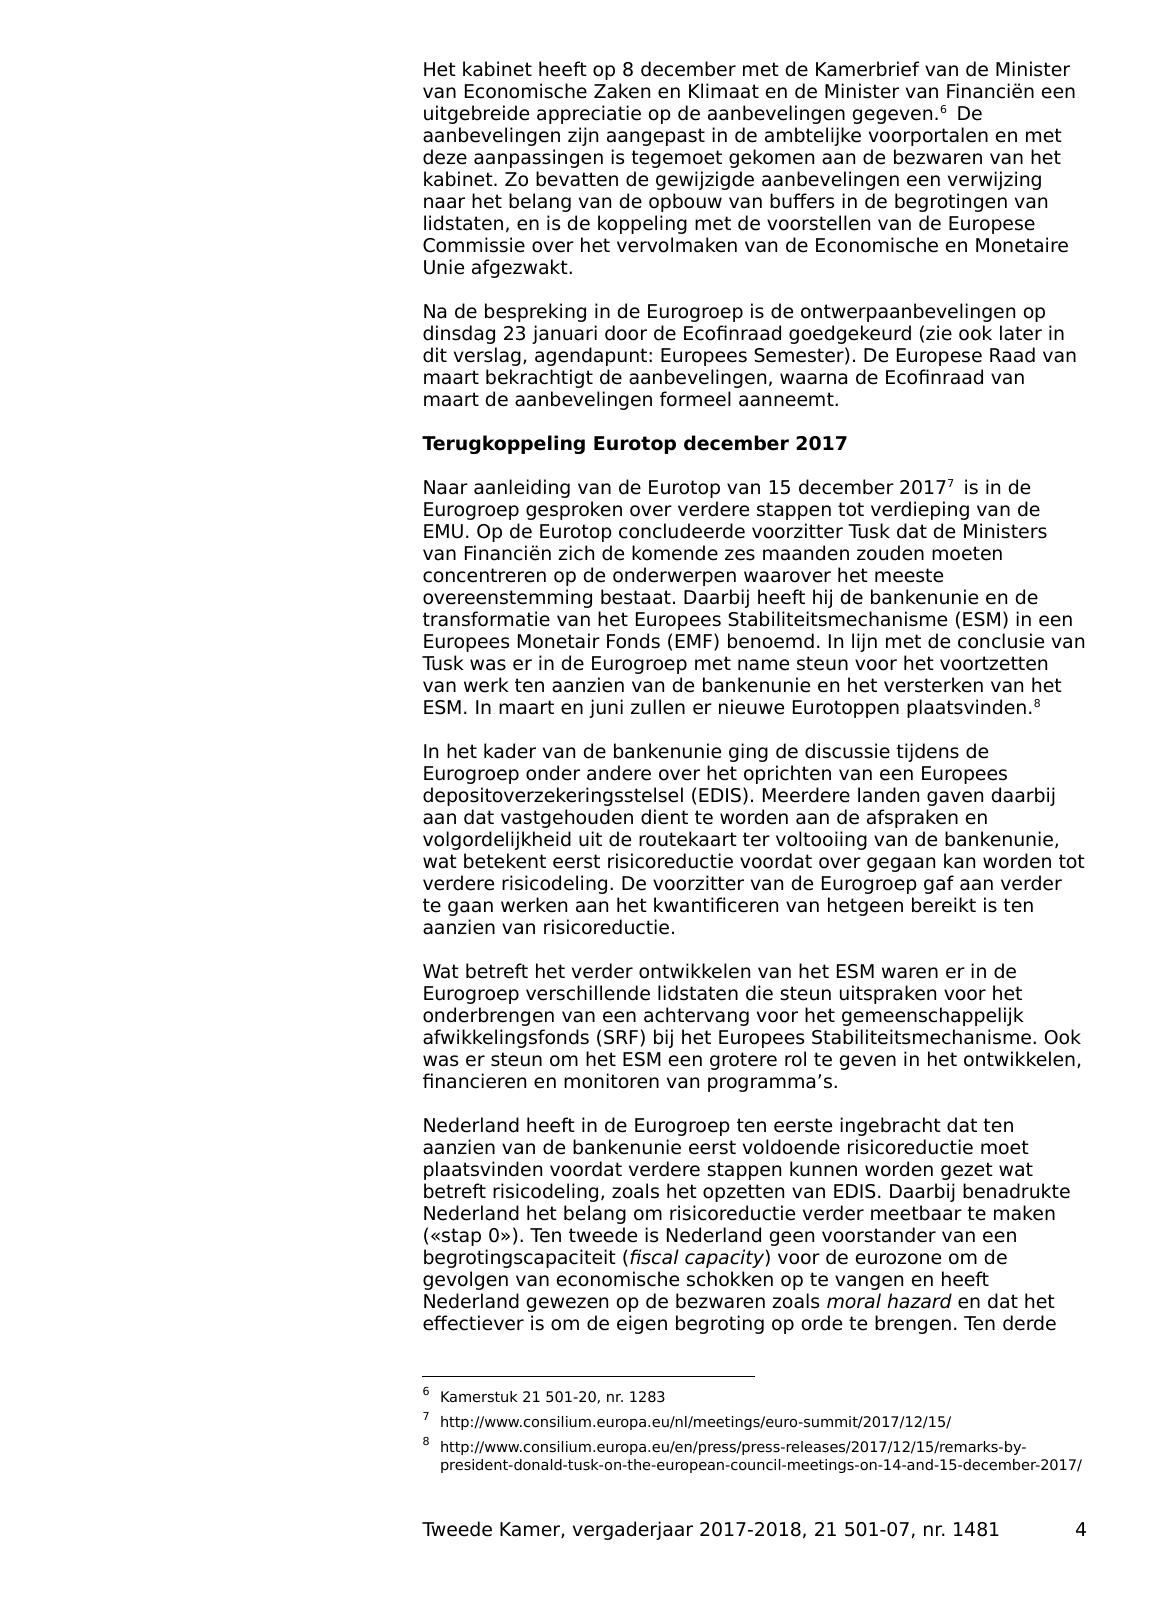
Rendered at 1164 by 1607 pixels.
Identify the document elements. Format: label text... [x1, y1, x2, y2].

text Naar aanleiding van de Eurotop van 15 december 2017 is in de Eurogroep gesproken over verdere stappen tot verdieping van de EMU. Op de Eurotop concludeerde voorzitter Tusk dat de Ministers van Financiën zich de komende zes maanden zouden moeten concentreren op de onderwerpen waarover het meeste overeenstemming bestaat. Daarbij heeft hij de bankenunie en de transformatie van het Europees Stabiliteitsmechanisme (ESM) in een Europees Monetair Fonds (EMF) benoemd. In lijn met de conclusie van Tusk was er in de Eurogroep met name steun voor het voortzetten van werk ten aanzien van de bankenunie en het versterken van het ESM. In maart en juni zullen er nieuwe Eurotoppen plaatsvinden. [422, 477, 1087, 719]
text Na de bespreking in de Eurogroep is de ontwerpaanbevelingen op dinsdag 23 januari door de Ecofinraad goedgekeurd (zie ook later in dit verslag, agendapunt: Europees Semester). De Europese Raad van maart bekrachtigt de aanbevelingen, waarna de Ecofinraad van maart de aanbevelingen formeel aanneemt. [422, 301, 1087, 411]
text Het kabinet heeft op 8 december met de Kamerbrief van de Minister van Economische Zaken en Klimaat en de Minister van Financiën een uitgebreide appreciatie op de aanbevelingen gegeven. De aanbevelingen zijn aangepast in de ambtelijke voorportalen en met deze aanpassingen is tegemoet gekomen aan de bezwaren van het kabinet. Zo bevatten de gewijzigde aanbevelingen een verwijzing naar het belang van de opbouw van buffers in de begrotingen van lidstaten, en is de koppeling met de voorstellen van de Europese Commissie over het vervolmaken van de Economische en Monetaire Unie afgezwakt. [422, 59, 1087, 279]
text Kamerstuk 21 501-20, nr. 1283 [422, 1385, 1087, 1407]
subtitle Terugkoppeling Eurotop december 2017 [422, 433, 1087, 455]
text Wat betreft het verder ontwikkelen van het ESM waren er in de Eurogroep verschillende lidstaten die steun uitspraken voor het onderbrengen van een achtervang voor het gemeenschappelijk afwikkelingsfonds (SRF) bij het Europees Stabiliteitsmechanisme. Ook was er steun om het ESM een grotere rol te geven in het ontwikkelen, financieren en monitoren van programma’s. [422, 961, 1087, 1093]
text Nederland heeft in de Eurogroep ten eerste ingebracht dat ten aanzien van de bankenunie eerst voldoende risicoreductie moet plaatsvinden voordat verdere stappen kunnen worden gezet wat betreft risicodeling, zoals het opzetten van EDIS. Daarbij benadrukte Nederland het belang om risicoreductie verder meetbaar te maken («stap 0»). Ten tweede is Nederland geen voorstander van een begrotingscapaciteit (fiscal capacity) voor de eurozone om de gevolgen van economische schokken op te vangen en heeft Nederland gewezen op de bezwaren zoals moral hazard en dat het effectiever is om de eigen begroting op orde te brengen. Ten derde [422, 1115, 1087, 1335]
text In het kader van de bankenunie ging de discussie tijdens de Eurogroep onder andere over het oprichten van een Europees depositoverzekeringsstelsel (EDIS). Meerdere landen gaven daarbij aan dat vastgehouden dient te worden aan de afspraken en volgordelijkheid uit de routekaart ter voltooiing van de bankenunie, wat betekent eerst risicoreductie voordat over gegaan kan worden tot verdere risicodeling. De voorzitter van de Eurogroep gaf aan verder te gaan werken aan het kwantificeren van hetgeen bereikt is ten aanzien van risicoreductie. [422, 741, 1087, 939]
text http://www.consilium.europa.eu/en/press/press-releases/2017/12/15/remarks-by-president-donald-tusk-on-the-european-council-meetings-on-14-and-15-december-2017/ [422, 1435, 1087, 1474]
text http://www.consilium.europa.eu/nl/meetings/euro-summit/2017/12/15/ [422, 1410, 1087, 1432]
